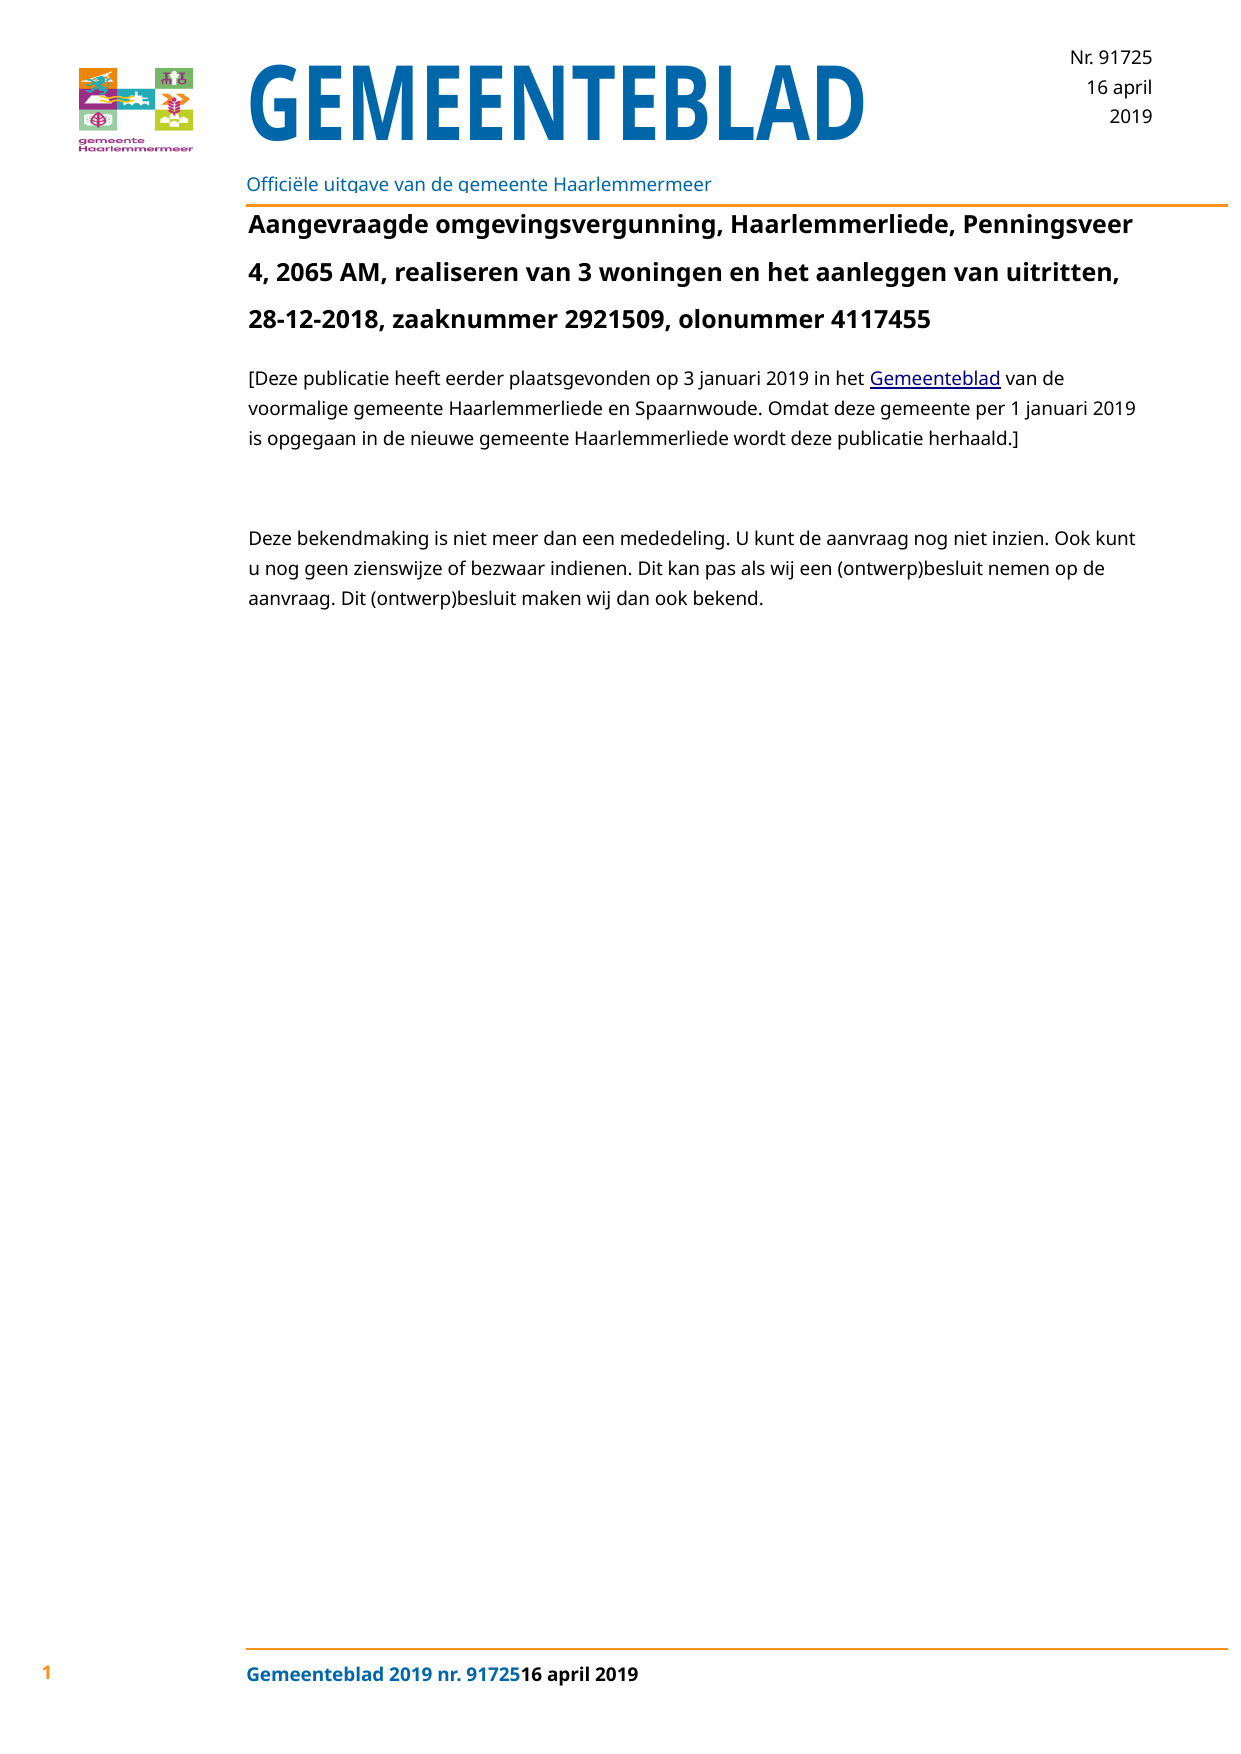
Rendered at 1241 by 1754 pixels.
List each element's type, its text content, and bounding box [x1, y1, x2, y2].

picture [41, 47, 231, 172]
text Aangevraagde omgevingsvergunning, Haarlemmerliede, Penningsveer 4, 2065 AM, realiseren van 3 woningen en het aanleggen van uitritten, 28-12-2018, zaaknummer 2921509, olonummer 4117455 [248, 207, 1152, 336]
text [Deze publicatie heeft eerder plaatsgevonden op 3 januari 2019 in het Gemeenteblad van de voormalige gemeente Haarlemmerliede en Spaarnwoude. Omdat deze gemeente per 1 januari 2019 is opgegaan in de nieuwe gemeente Haarlemmerliede wordt deze publicatie herhaald.] [248, 366, 1152, 450]
text Deze bekendmaking is niet meer dan een mededeling. U kunt de aanvraag nog niet inzien. Ook kunt u nog geen zienswijze of bezwaar indienen. Dit kan pas als wij een (ontwerp)besluit nemen op de aanvraag. Dit (ontwerp)besluit maken wij dan ook bekend. [248, 526, 1152, 610]
